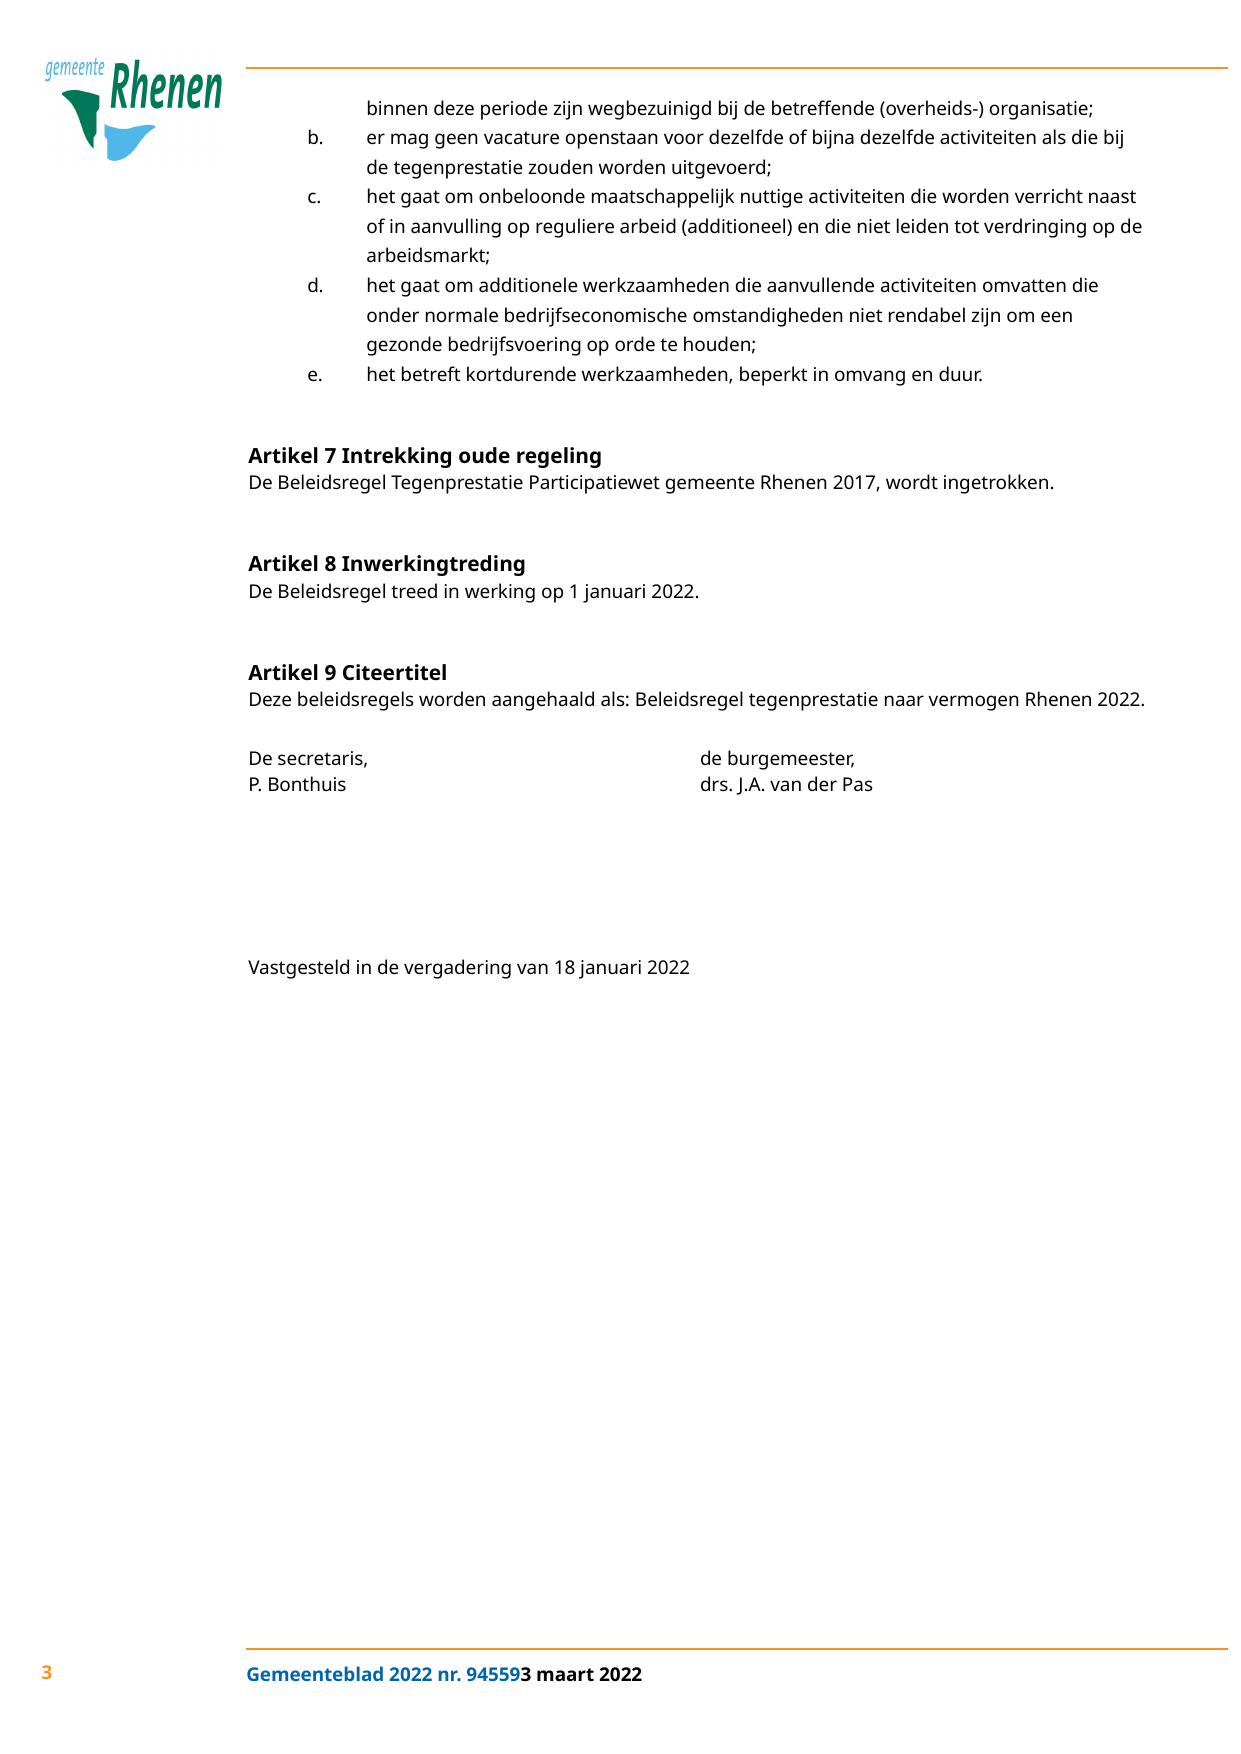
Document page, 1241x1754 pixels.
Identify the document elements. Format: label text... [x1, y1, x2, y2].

text De Beleidsregel treed in werking op 1 januari 2022. [248, 578, 1152, 604]
text De Beleidsregel Tegenprestatie Participatiewet gemeente Rhenen 2017, wordt ingetrokken. [248, 469, 1152, 495]
list het gaat om onbeloonde maatschappelijk nuttige activiteiten die worden verricht naast of in aanvulling op reguliere arbeid (additioneel) en die niet leiden tot verdringing op de arbeidsmarkt; [307, 183, 1152, 268]
table_cell drs. J.A. van der Pas [700, 771, 1152, 797]
table_header De secretaris, [248, 746, 700, 771]
text Artikel 9 Citeertitel [248, 658, 1152, 686]
table_cell P. Bonthuis [248, 771, 700, 797]
table_header de burgemeester, [700, 746, 1152, 771]
text Vastgesteld in de vergadering van 18 januari 2022 [248, 954, 1152, 980]
list binnen deze periode zijn wegbezuinigd bij de betreffende (overheids-) organisatie; [307, 95, 1152, 121]
picture [41, 47, 231, 172]
list er mag geen vacature openstaan voor dezelfde of bijna dezelfde activiteiten als die bij de tegenprestatie zouden worden uitgevoerd; [307, 124, 1152, 180]
list het gaat om additionele werkzaamheden die aanvullende activiteiten omvatten die onder normale bedrijfseconomische omstandigheden niet rendabel zijn om een gezonde bedrijfsvoering op orde te houden; [307, 272, 1152, 357]
text Deze beleidsregels worden aangehaald als: Beleidsregel tegenprestatie naar vermogen Rhenen 2022. [248, 686, 1152, 712]
list het betreft kortdurende werkzaamheden, beperkt in omvang en duur. [307, 361, 1152, 387]
text Artikel 7 Intrekking oude regeling [248, 441, 1152, 469]
text Artikel 8 Inwerkingtreding [248, 549, 1152, 578]
